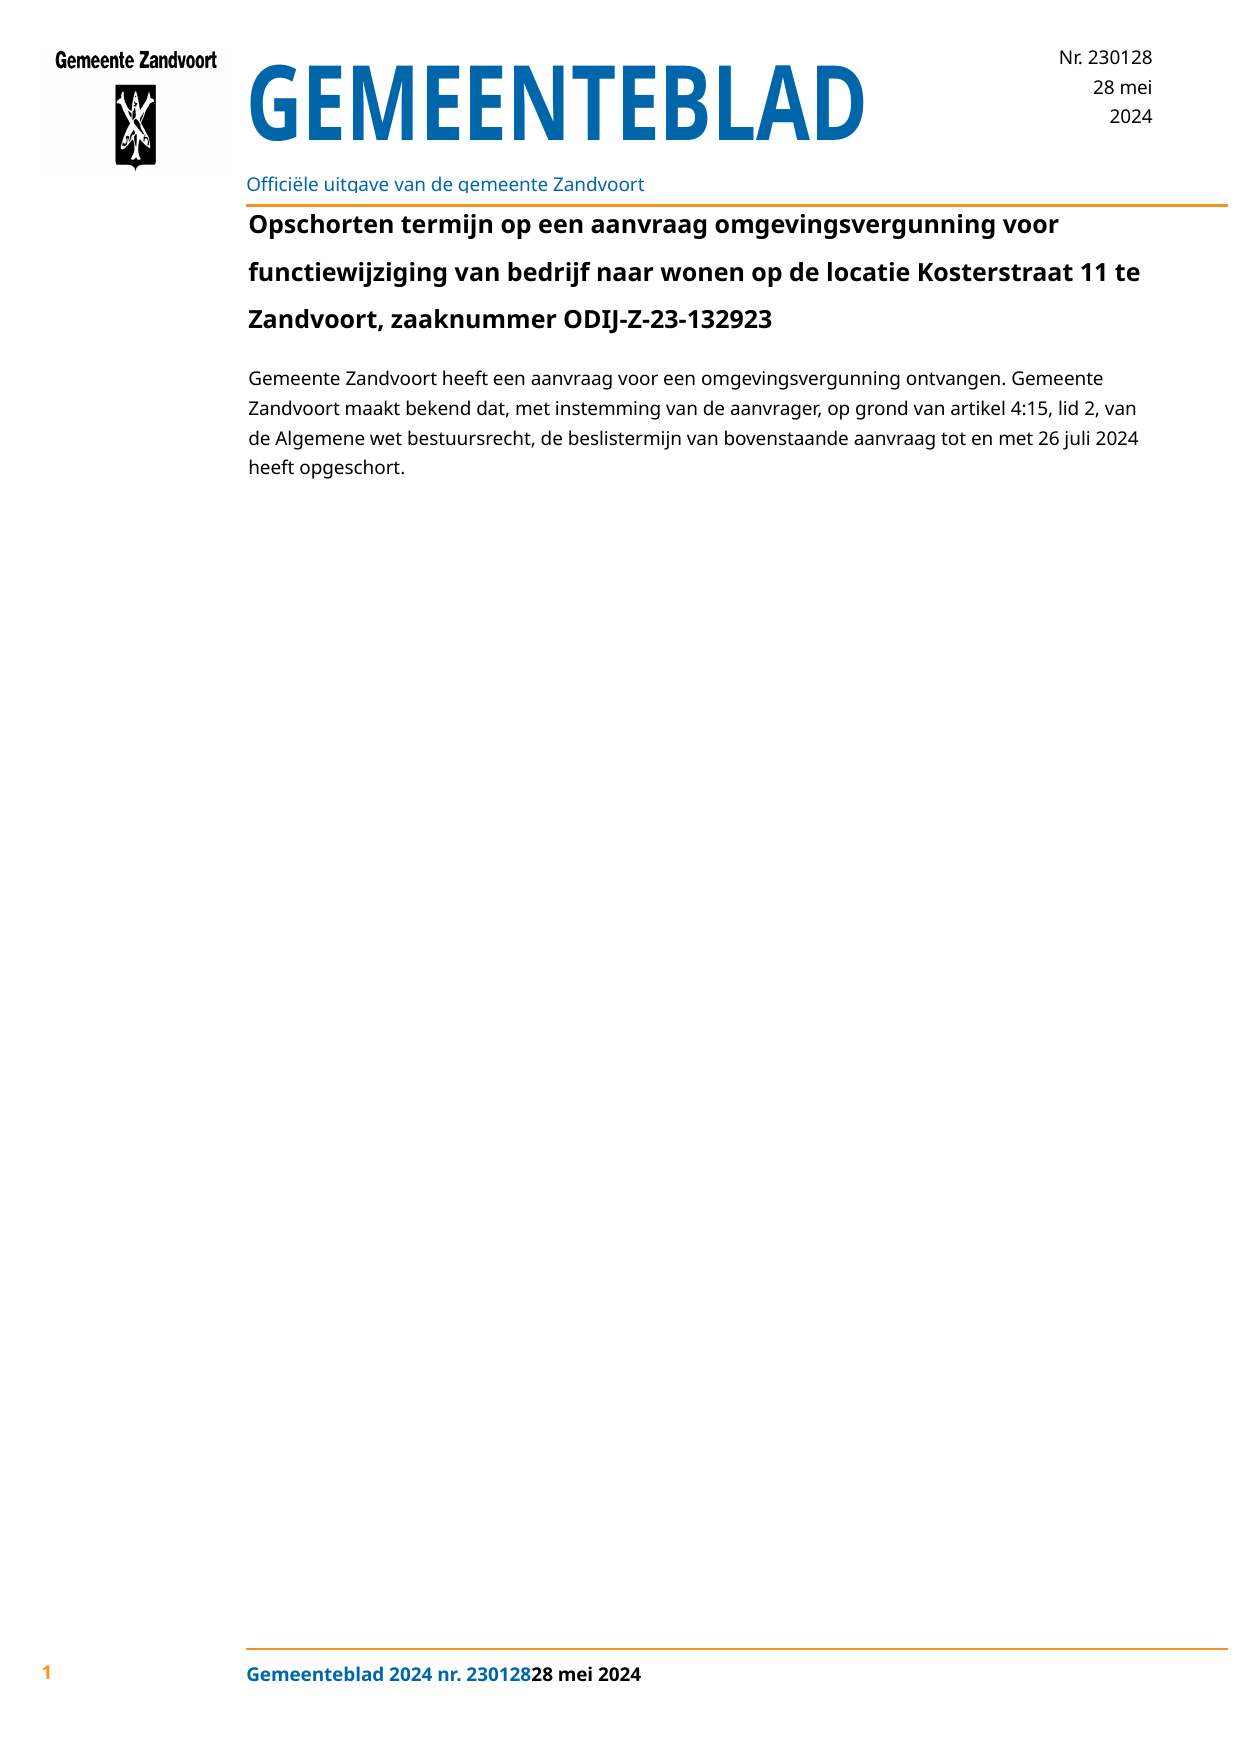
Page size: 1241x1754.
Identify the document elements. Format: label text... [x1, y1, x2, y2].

text Gemeente Zandvoort heeft een aanvraag voor een omgevingsvergunning ontvangen. Gemeente Zandvoort maakt bekend dat, met instemming van de aanvrager, op grond van artikel 4:15, lid 2, van de Algemene wet bestuursrecht, de beslistermijn van bovenstaande aanvraag tot en met 26 juli 2024 heeft opgeschort. [248, 366, 1152, 480]
text Opschorten termijn op een aanvraag omgevingsvergunning voor functiewijziging van bedrijf naar wonen op de locatie Kosterstraat 11 te Zandvoort, zaaknummer ODIJ-Z-23-132923 [248, 207, 1152, 336]
picture [41, 47, 231, 172]
